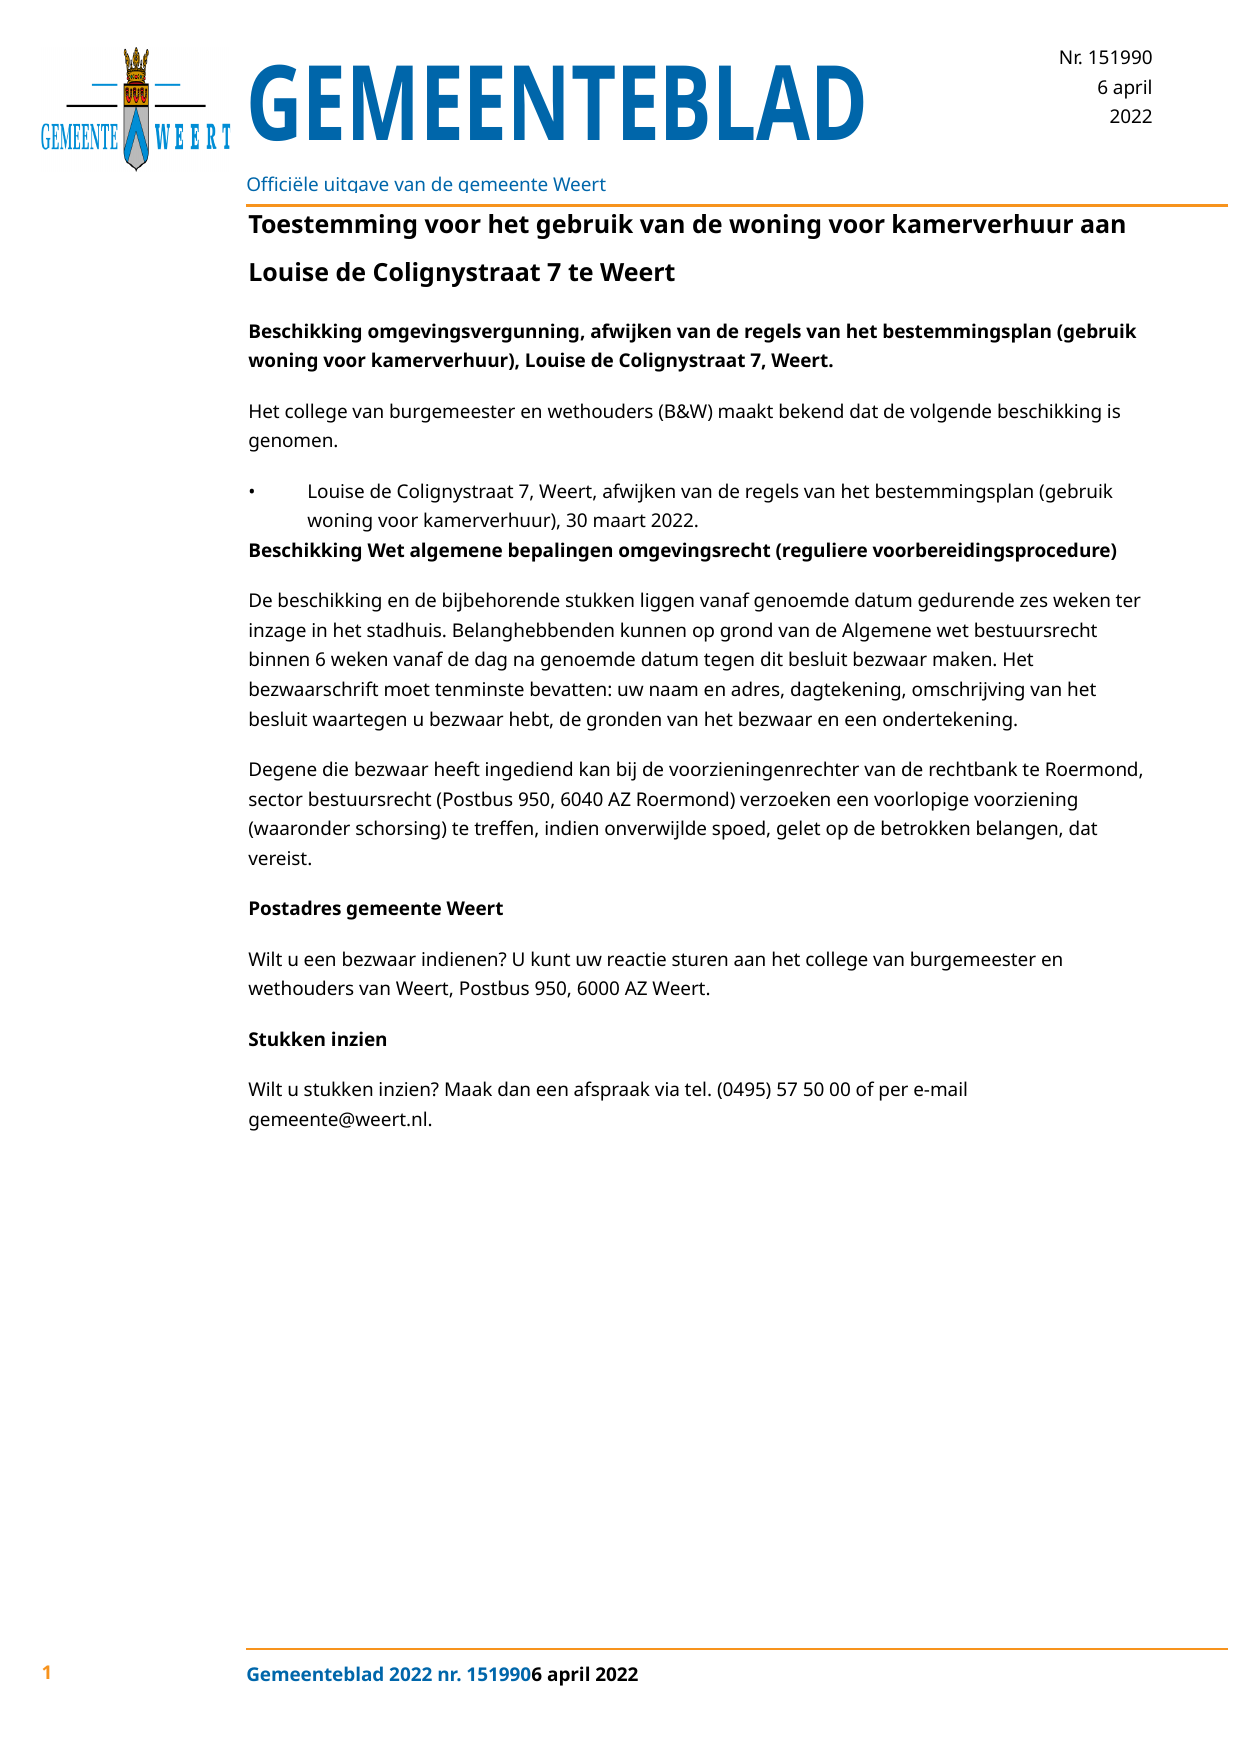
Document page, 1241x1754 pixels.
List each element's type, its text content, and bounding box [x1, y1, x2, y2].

text Wilt u stukken inzien? Maak dan een afspraak via tel. (0495) 57 50 00 of per e-mail gemeente@weert.nl. [248, 1076, 1152, 1132]
text Het college van burgemeester en wethouders (B&W) maakt bekend dat de volgende beschikking is genomen. [248, 398, 1152, 453]
text Postadres gemeente Weert [248, 895, 1152, 921]
picture [41, 47, 231, 172]
text Wilt u een bezwaar indienen? U kunt uw reactie sturen aan het college van burgemeester en wethouders van Weert, Postbus 950, 6000 AZ Weert. [248, 946, 1152, 1001]
text Degene die bezwaar heeft ingediend kan bij de voorzieningenrechter van de rechtbank te Roermond, sector bestuursrecht (Postbus 950, 6040 AZ Roermond) verzoeken een voorlopige voorziening (waaronder schorsing) te treffen, indien onverwijlde spoed, gelet op de betrokken belangen, dat vereist. [248, 756, 1152, 871]
text Toestemming voor het gebruik van de woning voor kamerverhuur aan Louise de Colignystraat 7 te Weert [248, 207, 1152, 288]
text Beschikking omgevingsvergunning, afwijken van de regels van het bestemmingsplan (gebruik woning voor kamerverhuur), Louise de Colignystraat 7, Weert. [248, 318, 1152, 373]
text De beschikking en de bijbehorende stukken liggen vanaf genoemde datum gedurende zes weken ter inzage in het stadhuis. Belanghebbenden kunnen op grond van de Algemene wet bestuursrecht binnen 6 weken vanaf de dag na genoemde datum tegen dit besluit bezwaar maken. Het bezwaarschrift moet tenminste bevatten: uw naam en adres, dagtekening, omschrijving van het besluit waartegen u bezwaar hebt, de gronden van het bezwaar en een ondertekening. [248, 587, 1152, 732]
text Stukken inzien [248, 1026, 1152, 1052]
list Louise de Colignystraat 7, Weert, afwijken van de regels van het bestemmingsplan (gebruik woning voor kamerverhuur), 30 maart 2022. [248, 478, 1152, 533]
text Beschikking Wet algemene bepalingen omgevingsrecht (reguliere voorbereidingsprocedure) [248, 537, 1152, 563]
